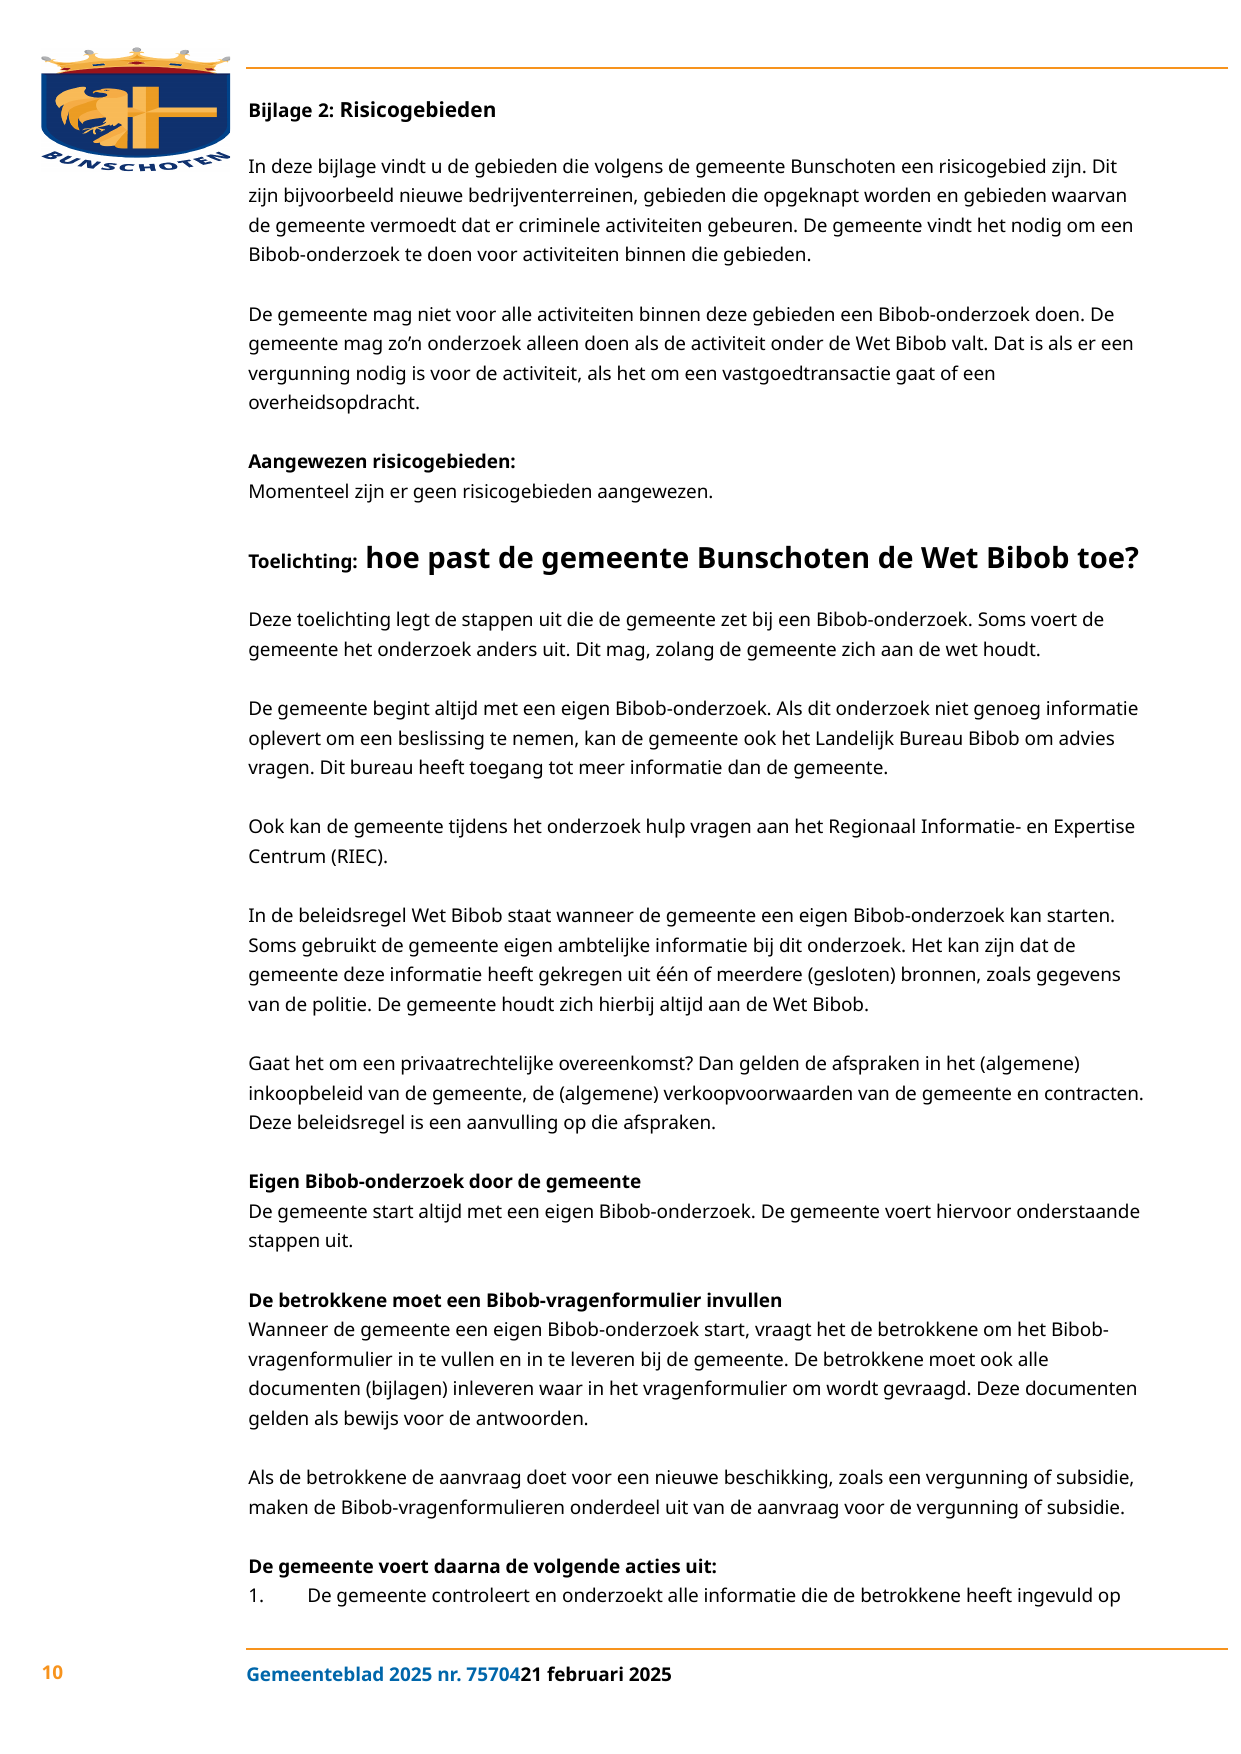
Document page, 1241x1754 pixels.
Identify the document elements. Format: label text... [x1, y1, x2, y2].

text Eigen Bibob-onderzoek door de gemeente [248, 1168, 1152, 1194]
text In deze bijlage vindt u de gebieden die volgens de gemeente Bunschoten een risicogebied zijn. Dit zijn bijvoorbeeld nieuwe bedrijventerreinen, gebieden die opgeknapt worden en gebieden waarvan de gemeente vermoedt dat er criminele activiteiten gebeuren. De gemeente vindt het nodig om een Bibob-onderzoek te doen voor activiteiten binnen die gebieden. [248, 153, 1152, 267]
text De gemeente mag niet voor alle activiteiten binnen deze gebieden een Bibob-onderzoek doen. De gemeente mag zo’n onderzoek alleen doen als de activiteit onder de Wet Bibob valt. Dat is als er een vergunning nodig is voor de activiteit, als het om een vastgoedtransactie gaat of een overheidsopdracht. [248, 301, 1152, 415]
text Als de betrokkene de aanvraag doet voor een nieuwe beschikking, zoals een vergunning of subsidie, maken de Bibob-vragenformulieren onderdeel uit van de aanvraag voor de vergunning of subsidie. [248, 1464, 1152, 1519]
text In de beleidsregel Wet Bibob staat wanneer de gemeente een eigen Bibob-onderzoek kan starten. Soms gebruikt de gemeente eigen ambtelijke informatie bij dit onderzoek. Het kan zijn dat de gemeente deze informatie heeft gekregen uit één of meerdere (gesloten) bronnen, zoals gegevens van de politie. De gemeente houdt zich hierbij altijd aan de Wet Bibob. [248, 902, 1152, 1017]
text Toelichting: hoe past de gemeente Bunschoten de Wet Bibob toe? [248, 537, 1152, 577]
text Ook kan de gemeente tijdens het onderzoek hulp vragen aan het Regionaal Informatie- en Expertise Centrum (RIEC). [248, 813, 1152, 869]
list De gemeente controleert en onderzoekt alle informatie die de betrokkene heeft ingevuld op [248, 1583, 1152, 1608]
text Bijlage 2: Risicogebieden [248, 95, 1152, 123]
text Wanneer de gemeente een eigen Bibob-onderzoek start, vraagt het de betrokkene om het Bibob-vragenformulier in te vullen en in te leveren bij de gemeente. De betrokkene moet ook alle documenten (bijlagen) inleveren waar in het vragenformulier om wordt gevraagd. Deze documenten gelden als bewijs voor de antwoorden. [248, 1316, 1152, 1431]
text De gemeente begint altijd met een eigen Bibob-onderzoek. Als dit onderzoek niet genoeg informatie oplevert om een beslissing te nemen, kan de gemeente ook het Landelijk Bureau Bibob om advies vragen. Dit bureau heeft toegang tot meer informatie dan de gemeente. [248, 695, 1152, 780]
text Aangewezen risicogebieden: [248, 449, 1152, 474]
text Gaat het om een privaatrechtelijke overeenkomst? Dan gelden de afspraken in het (algemene) inkoopbeleid van de gemeente, de (algemene) verkoopvoorwaarden van de gemeente en contracten. Deze beleidsregel is een aanvulling op die afspraken. [248, 1050, 1152, 1135]
text Momenteel zijn er geen risicogebieden aangewezen. [248, 478, 1152, 504]
picture [41, 47, 231, 172]
text De gemeente voert daarna de volgende acties uit: [248, 1553, 1152, 1579]
text De gemeente start altijd met een eigen Bibob-onderzoek. De gemeente voert hiervoor onderstaande stappen uit. [248, 1198, 1152, 1253]
text De betrokkene moet een Bibob-vragenformulier invullen [248, 1287, 1152, 1312]
text Deze toelichting legt de stappen uit die de gemeente zet bij een Bibob-onderzoek. Soms voert de gemeente het onderzoek anders uit. Dit mag, zolang de gemeente zich aan de wet houdt. [248, 606, 1152, 662]
